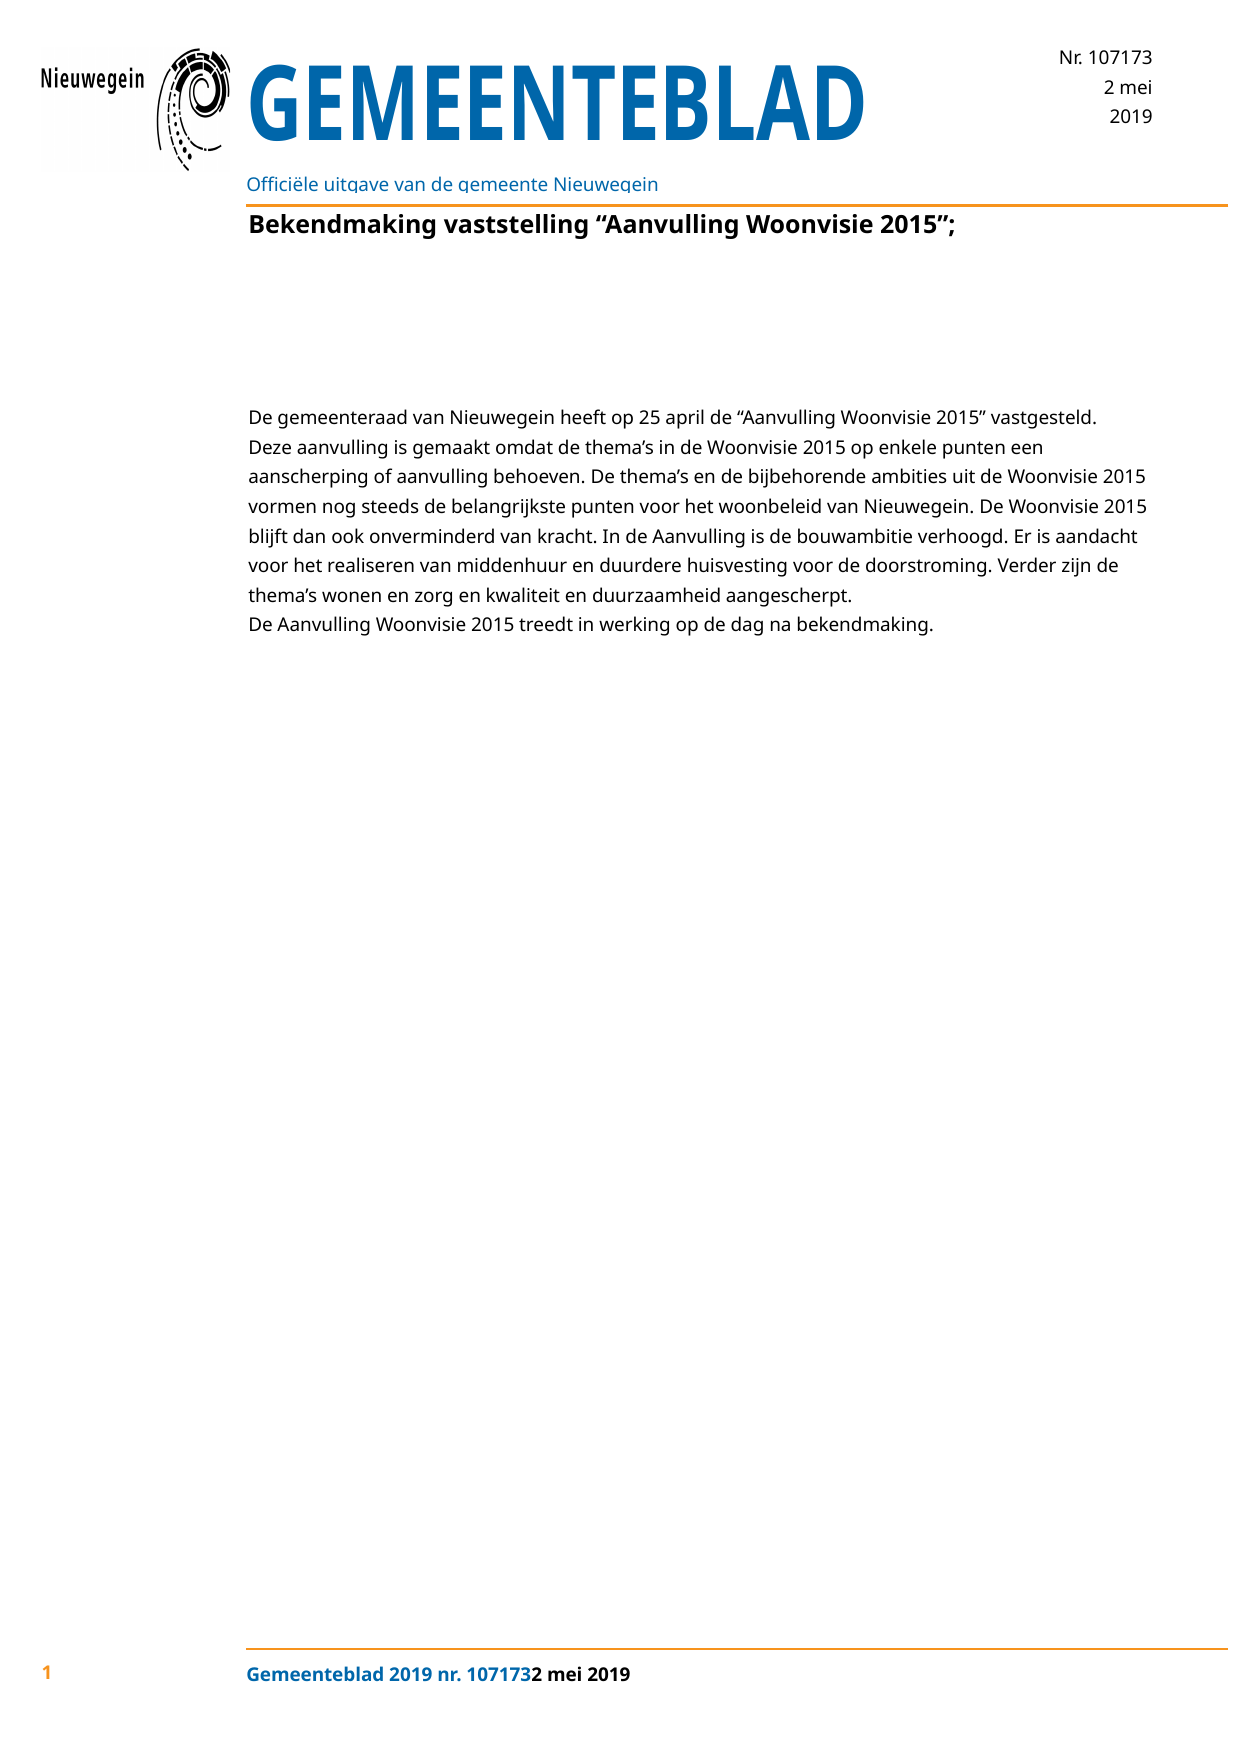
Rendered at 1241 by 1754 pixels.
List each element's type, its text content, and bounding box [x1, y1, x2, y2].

text De gemeenteraad van Nieuwegein heeft op 25 april de “Aanvulling Woonvisie 2015” vastgesteld. [248, 404, 1152, 430]
text Bekendmaking vaststelling “Aanvulling Woonvisie 2015”; [248, 207, 1152, 241]
picture [41, 47, 231, 172]
text Deze aanvulling is gemaakt omdat de thema’s in de Woonvisie 2015 op enkele punten een aanscherping of aanvulling behoeven. De thema’s en de bijbehorende ambities uit de Woonvisie 2015 vormen nog steeds de belangrijkste punten voor het woonbeleid van Nieuwegein. De Woonvisie 2015 blijft dan ook onverminderd van kracht. In de Aanvulling is de bouwambitie verhoogd. Er is aandacht voor het realiseren van middenhuur en duurdere huisvesting voor de doorstroming. Verder zijn de thema’s wonen en zorg en kwaliteit en duurzaamheid aangescherpt. [248, 434, 1152, 608]
text De Aanvulling Woonvisie 2015 treedt in werking op de dag na bekendmaking. [248, 612, 1152, 637]
